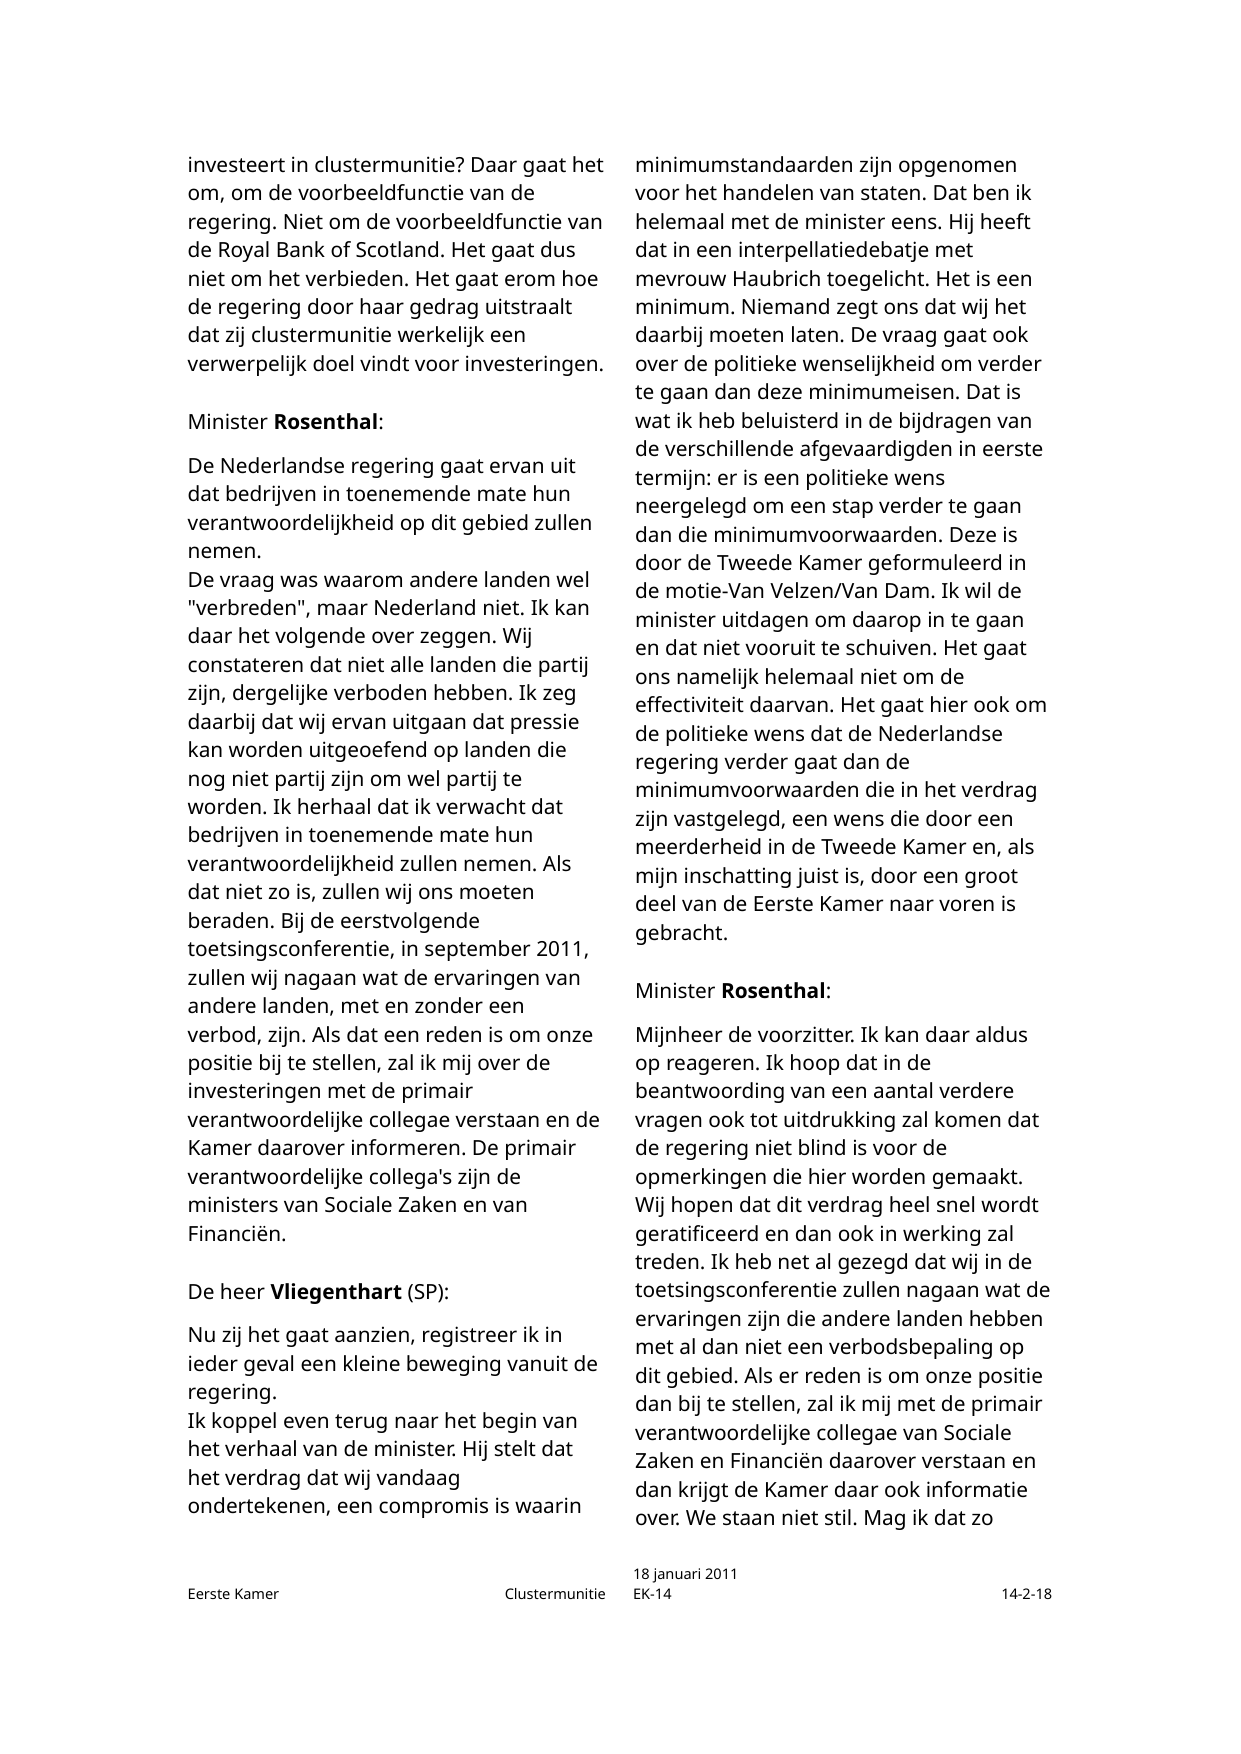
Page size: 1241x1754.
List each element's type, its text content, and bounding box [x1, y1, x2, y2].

text Mijnheer de voorzitter. Ik kan daar aldus op reageren. Ik hoop dat in de beantwoording van een aantal verdere vragen ook tot uitdrukking zal komen dat de regering niet blind is voor de opmerkingen die hier worden gemaakt. Wij hopen dat dit verdrag heel snel wordt geratificeerd en dan ook in werking zal treden. Ik heb net al gezegd dat wij in de toetsingsconferentie zullen nagaan wat de ervaringen zijn die andere landen hebben met al dan niet een verbodsbepaling op dit gebied. Als er reden is om onze positie dan bij te stellen, zal ik mij met de primair verantwoordelijke collegae van Sociale Zaken en Financiën daarover verstaan en dan krijgt de Kamer daar ook informatie over. We staan niet stil. Mag ik dat zo [635, 1020, 1053, 1532]
text minimumstandaarden zijn opgenomen voor het handelen van staten. Dat ben ik helemaal met de minister eens. Hij heeft dat in een interpellatiedebatje met mevrouw Haubrich toegelicht. Het is een minimum. Niemand zegt ons dat wij het daarbij moeten laten. De vraag gaat ook over de politieke wenselijkheid om verder te gaan dan deze minimumeisen. Dat is wat ik heb beluisterd in de bijdragen van de verschillende afgevaardigden in eerste termijn: er is een politieke wens neergelegd om een stap verder te gaan dan die minimumvoorwaarden. Deze is door de Tweede Kamer geformuleerd in de motie-Van Velzen/Van Dam. Ik wil de minister uitdagen om daarop in te gaan en dat niet vooruit te schuiven. Het gaat ons namelijk helemaal niet om de effectiviteit daarvan. Het gaat hier ook om de politieke wens dat de Nederlandse regering verder gaat dan de minimumvoorwaarden die in het verdrag zijn vastgelegd, een wens die door een meerderheid in de Tweede Kamer en, als mijn inschatting juist is, door een groot deel van de Eerste Kamer naar voren is gebracht. [635, 150, 1053, 946]
text Minister Rosenthal: [187, 407, 605, 436]
text De vraag was waarom andere landen wel "verbreden", maar Nederland niet. Ik kan daar het volgende over zeggen. Wij constateren dat niet alle landen die partij zijn, dergelijke verboden hebben. Ik zeg daarbij dat wij ervan uitgaan dat pressie kan worden uitgeoefend op landen die nog niet partij zijn om wel partij te worden. Ik herhaal dat ik verwacht dat bedrijven in toenemende mate hun verantwoordelijkheid zullen nemen. Als dat niet zo is, zullen wij ons moeten beraden. Bij de eerstvolgende toetsingsconferentie, in september 2011, zullen wij nagaan wat de ervaringen van andere landen, met en zonder een verbod, zijn. Als dat een reden is om onze positie bij te stellen, zal ik mij over de investeringen met de primair verantwoordelijke collegae verstaan en de Kamer daarover informeren. De primair verantwoordelijke collega's zijn de ministers van Sociale Zaken en van Financiën. [187, 565, 605, 1247]
text Nu zij het gaat aanzien, registreer ik in ieder geval een kleine beweging vanuit de regering. [187, 1321, 605, 1406]
text Minister Rosenthal: [635, 976, 1053, 1005]
text Ik koppel even terug naar het begin van het verhaal van de minister. Hij stelt dat het verdrag dat wij vandaag ondertekenen, een compromis is waarin [187, 1406, 605, 1520]
text De Nederlandse regering gaat ervan uit dat bedrijven in toenemende mate hun verantwoordelijkheid op dit gebied zullen nemen. [187, 451, 605, 565]
text investeert in clustermunitie? Daar gaat het om, om de voorbeeldfunctie van de regering. Niet om de voorbeeldfunctie van de Royal Bank of Scotland. Het gaat dus niet om het verbieden. Het gaat erom hoe de regering door haar gedrag uitstraalt dat zij clustermunitie werkelijk een verwerpelijk doel vindt voor investeringen. [187, 150, 605, 377]
text De heer Vliegenthart (SP): [187, 1277, 605, 1306]
